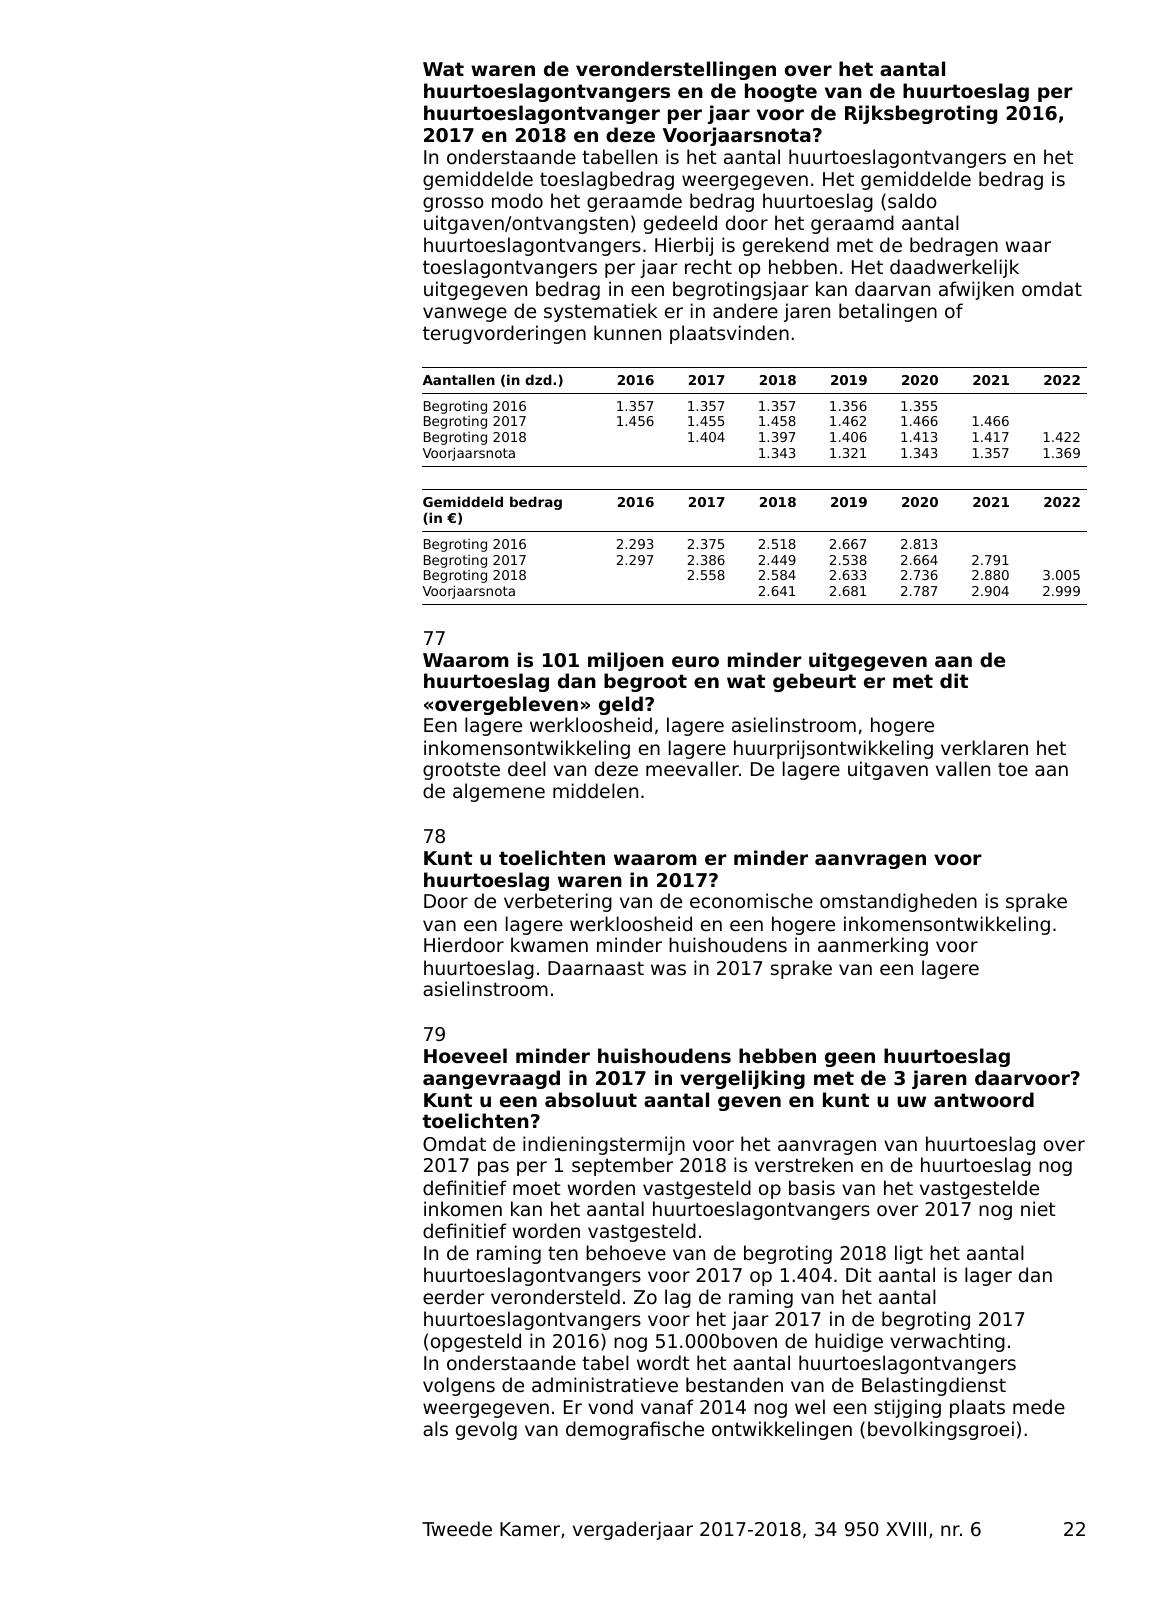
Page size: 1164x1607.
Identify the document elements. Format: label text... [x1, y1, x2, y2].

text 78 [422, 826, 1087, 847]
table_header 2019 [802, 368, 873, 393]
table_header Gemiddeld bedrag (in €) [422, 490, 589, 531]
table_header 2021 [944, 490, 1016, 531]
table_cell [1016, 553, 1087, 568]
table_header 2021 [944, 368, 1016, 393]
table_cell 2.787 [873, 584, 944, 604]
table_cell 2.641 [731, 584, 802, 604]
table_cell 1.466 [873, 414, 944, 430]
table_cell [589, 568, 660, 584]
text Door de verbetering van de economische omstandigheden is sprake van een lagere werkloosheid en een hogere inkomensontwikkeling. Hierdoor kwamen minder huishoudens in aanmerking voor huurtoeslag. Daarnaast was in 2017 sprake van een lagere asielinstroom. [422, 891, 1087, 1001]
table_cell Begroting 2016 [422, 394, 589, 414]
table_cell [1016, 394, 1087, 414]
table_header 2022 [1016, 490, 1087, 531]
table_header 2020 [873, 368, 944, 393]
table_cell Voorjaarsnota [422, 584, 589, 604]
table_cell 1.357 [660, 394, 731, 414]
table_cell [944, 394, 1016, 414]
table_cell [589, 584, 660, 604]
text Een lagere werkloosheid, lagere asielinstroom, hogere inkomensontwikkeling en lagere huurprijsontwikkeling verklaren het grootste deel van deze meevaller. De lagere uitgaven vallen toe aan de algemene middelen. [422, 715, 1087, 803]
table_cell 2.633 [802, 568, 873, 584]
table_cell 1.355 [873, 394, 944, 414]
text 77 [422, 627, 1087, 649]
table_cell 1.357 [589, 394, 660, 414]
table_cell [944, 532, 1016, 552]
table_cell [660, 446, 731, 466]
table_cell Begroting 2017 [422, 414, 589, 430]
text In onderstaande tabel wordt het aantal huurtoeslagontvangers volgens de administratieve bestanden van de Belastingdienst weergegeven. Er vond vanaf 2014 nog wel een stijging plaats mede als gevolg van demografische ontwikkelingen (bevolkingsgroei). [422, 1353, 1087, 1441]
table_cell 1.356 [802, 394, 873, 414]
text Omdat de indieningstermijn voor het aanvragen van huurtoeslag over 2017 pas per 1 september 2018 is verstreken en de huurtoeslag nog definitief moet worden vastgesteld op basis van het vastgestelde inkomen kan het aantal huurtoeslagontvangers over 2017 nog niet definitief worden vastgesteld. [422, 1133, 1087, 1243]
table_cell 1.343 [873, 446, 944, 466]
table_cell 2.375 [660, 532, 731, 552]
table_cell 2.880 [944, 568, 1016, 584]
table_cell 2.293 [589, 532, 660, 552]
table_cell Begroting 2016 [422, 532, 589, 552]
table_header 2020 [873, 490, 944, 531]
table_header 2018 [731, 490, 802, 531]
table_cell 1.357 [944, 446, 1016, 466]
table_cell 2.813 [873, 532, 944, 552]
text In de raming ten behoeve van de begroting 2018 ligt het aantal huurtoeslagontvangers voor 2017 op 1.404. Dit aantal is lager dan eerder verondersteld. Zo lag de raming van het aantal huurtoeslagontvangers voor het jaar 2017 in de begroting 2017 (opgesteld in 2016) nog 51.000boven de huidige verwachting. [422, 1243, 1087, 1353]
table_header 2016 [589, 368, 660, 393]
text Waarom is 101 miljoen euro minder uitgegeven aan de huurtoeslag dan begroot en wat gebeurt er met dit «overgebleven» geld? [422, 649, 1087, 715]
table_cell 1.343 [731, 446, 802, 466]
table_cell 1.397 [731, 430, 802, 446]
table_cell 1.458 [731, 414, 802, 430]
text Hoeveel minder huishoudens hebben geen huurtoeslag aangevraagd in 2017 in vergelijking met de 3 jaren daarvoor? Kunt u een absoluut aantal geven en kunt u uw antwoord toelichten? [422, 1046, 1087, 1133]
table_cell 1.466 [944, 414, 1016, 430]
table_cell [589, 446, 660, 466]
table_header Aantallen (in dzd.) [422, 368, 589, 393]
table_header 2017 [660, 368, 731, 393]
table_cell 2.681 [802, 584, 873, 604]
table_cell 2.667 [802, 532, 873, 552]
table_header 2019 [802, 490, 873, 531]
table_cell 2.904 [944, 584, 1016, 604]
table_header 2018 [731, 368, 802, 393]
table_cell 1.417 [944, 430, 1016, 446]
text Kunt u toelichten waarom er minder aanvragen voor huurtoeslag waren in 2017? [422, 847, 1087, 891]
table_cell 2.449 [731, 553, 802, 568]
table_cell 2.386 [660, 553, 731, 568]
table_cell 2.736 [873, 568, 944, 584]
table_cell 2.664 [873, 553, 944, 568]
table_cell 2.791 [944, 553, 1016, 568]
table_header 2016 [589, 490, 660, 531]
table_cell 1.413 [873, 430, 944, 446]
table_cell Begroting 2018 [422, 568, 589, 584]
table_cell Begroting 2017 [422, 553, 589, 568]
table_cell 1.456 [589, 414, 660, 430]
table_cell 1.357 [731, 394, 802, 414]
table_cell Voorjaarsnota [422, 446, 589, 466]
table_cell 1.404 [660, 430, 731, 446]
table_cell 1.406 [802, 430, 873, 446]
table_cell [1016, 532, 1087, 552]
table_cell 2.538 [802, 553, 873, 568]
text 79 [422, 1023, 1087, 1046]
table_cell [589, 430, 660, 446]
table_cell Begroting 2018 [422, 430, 589, 446]
table_cell 2.584 [731, 568, 802, 584]
table_cell 2.558 [660, 568, 731, 584]
table_cell 1.422 [1016, 430, 1087, 446]
table_cell 1.321 [802, 446, 873, 466]
table_cell 2.999 [1016, 584, 1087, 604]
table_cell 2.297 [589, 553, 660, 568]
table_cell 3.005 [1016, 568, 1087, 584]
table_cell [660, 584, 731, 604]
table_header 2017 [660, 490, 731, 531]
text Wat waren de veronderstellingen over het aantal huurtoeslagontvangers en de hoogte van de huurtoeslag per huurtoeslagontvanger per jaar voor de Rijksbegroting 2016, 2017 en 2018 en deze Voorjaarsnota? [422, 59, 1087, 147]
table_header 2022 [1016, 368, 1087, 393]
text In onderstaande tabellen is het aantal huurtoeslagontvangers en het gemiddelde toeslagbedrag weergegeven. Het gemiddelde bedrag is grosso modo het geraamde bedrag huurtoeslag (saldo uitgaven/ontvangsten) gedeeld door het geraamd aantal huurtoeslagontvangers. Hierbij is gerekend met de bedragen waar toeslagontvangers per jaar recht op hebben. Het daadwerkelijk uitgegeven bedrag in een begrotingsjaar kan daarvan afwijken omdat vanwege de systematiek er in andere jaren betalingen of terugvorderingen kunnen plaatsvinden. [422, 147, 1087, 345]
table_cell [1016, 414, 1087, 430]
table_cell 2.518 [731, 532, 802, 552]
table_cell 1.455 [660, 414, 731, 430]
table_cell 1.369 [1016, 446, 1087, 466]
table_cell 1.462 [802, 414, 873, 430]
